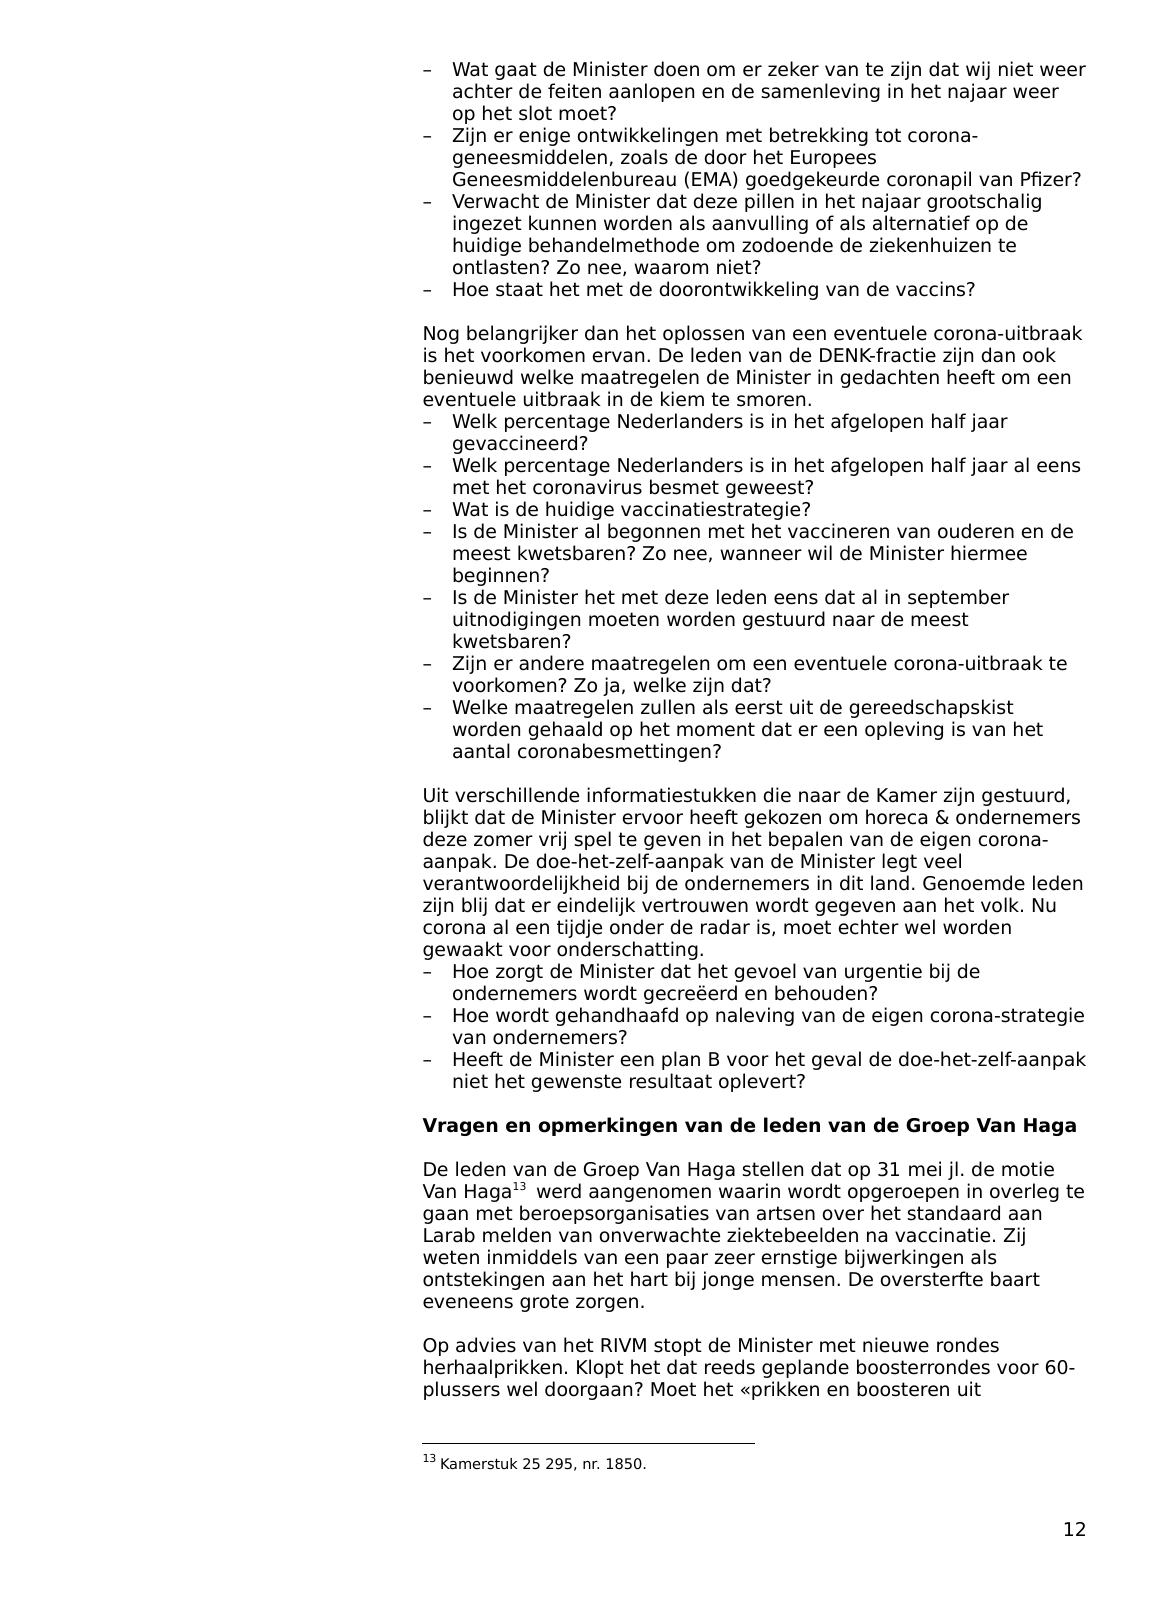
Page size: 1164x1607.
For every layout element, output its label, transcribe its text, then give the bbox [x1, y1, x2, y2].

text De leden van de Groep Van Haga stellen dat op 31 mei jl. de motie Van Haga werd aangenomen waarin wordt opgeroepen in overleg te gaan met beroepsorganisaties van artsen over het standaard aan Larab melden van onverwachte ziektebeelden na vaccinatie. Zij weten inmiddels van een paar zeer ernstige bijwerkingen als ontstekingen aan het hart bij jonge mensen. De oversterfte baart eveneens grote zorgen. [422, 1159, 1087, 1313]
text – Is de Minister al begonnen met het vaccineren van ouderen en de meest kwetsbaren? Zo nee, wanneer wil de Minister hiermee beginnen? [422, 521, 1087, 587]
text – Zijn er andere maatregelen om een eventuele corona-uitbraak te voorkomen? Zo ja, welke zijn dat? [422, 653, 1087, 697]
text – Is de Minister het met deze leden eens dat al in september uitnodigingen moeten worden gestuurd naar de meest kwetsbaren? [422, 587, 1087, 653]
text – Heeft de Minister een plan B voor het geval de doe-het-zelf-aanpak niet het gewenste resultaat oplevert? [422, 1048, 1087, 1092]
text – Hoe zorgt de Minister dat het gevoel van urgentie bij de ondernemers wordt gecreëerd en behouden? [422, 961, 1087, 1004]
text Nog belangrijker dan het oplossen van een eventuele corona-uitbraak is het voorkomen ervan. De leden van de DENK-fractie zijn dan ook benieuwd welke maatregelen de Minister in gedachten heeft om een eventuele uitbraak in de kiem te smoren. [422, 323, 1087, 411]
subtitle Vragen en opmerkingen van de leden van de Groep Van Haga [422, 1115, 1087, 1137]
text – Wat gaat de Minister doen om er zeker van te zijn dat wij niet weer achter de feiten aanlopen en de samenleving in het najaar weer op het slot moet? [422, 59, 1087, 125]
text – Hoe staat het met de doorontwikkeling van de vaccins? [422, 279, 1087, 301]
text Uit verschillende informatiestukken die naar de Kamer zijn gestuurd, blijkt dat de Minister ervoor heeft gekozen om horeca & ondernemers deze zomer vrij spel te geven in het bepalen van de eigen corona-aanpak. De doe-het-zelf-aanpak van de Minister legt veel verantwoordelijkheid bij de ondernemers in dit land. Genoemde leden zijn blij dat er eindelijk vertrouwen wordt gegeven aan het volk. Nu corona al een tijdje onder de radar is, moet echter wel worden gewaakt voor onderschatting. [422, 785, 1087, 961]
text Kamerstuk 25 295, nr. 1850. [422, 1452, 1087, 1474]
text Op advies van het RIVM stopt de Minister met nieuwe rondes herhaalprikken. Klopt het dat reeds geplande boosterrondes voor 60-plussers wel doorgaan? Moet het «prikken en boosteren uit [422, 1335, 1087, 1401]
text – Verwacht de Minister dat deze pillen in het najaar grootschalig ingezet kunnen worden als aanvulling of als alternatief op de huidige behandelmethode om zodoende de ziekenhuizen te ontlasten? Zo nee, waarom niet? [422, 191, 1087, 279]
text – Welk percentage Nederlanders is in het afgelopen half jaar al eens met het coronavirus besmet geweest? [422, 455, 1087, 499]
text – Wat is de huidige vaccinatiestrategie? [422, 499, 1087, 521]
text – Welk percentage Nederlanders is in het afgelopen half jaar gevaccineerd? [422, 411, 1087, 455]
text – Hoe wordt gehandhaafd op naleving van de eigen corona-strategie van ondernemers? [422, 1004, 1087, 1048]
text – Welke maatregelen zullen als eerst uit de gereedschapskist worden gehaald op het moment dat er een opleving is van het aantal coronabesmettingen? [422, 697, 1087, 763]
text – Zijn er enige ontwikkelingen met betrekking tot corona-geneesmiddelen, zoals de door het Europees Geneesmiddelenbureau (EMA) goedgekeurde coronapil van Pfizer? [422, 125, 1087, 191]
